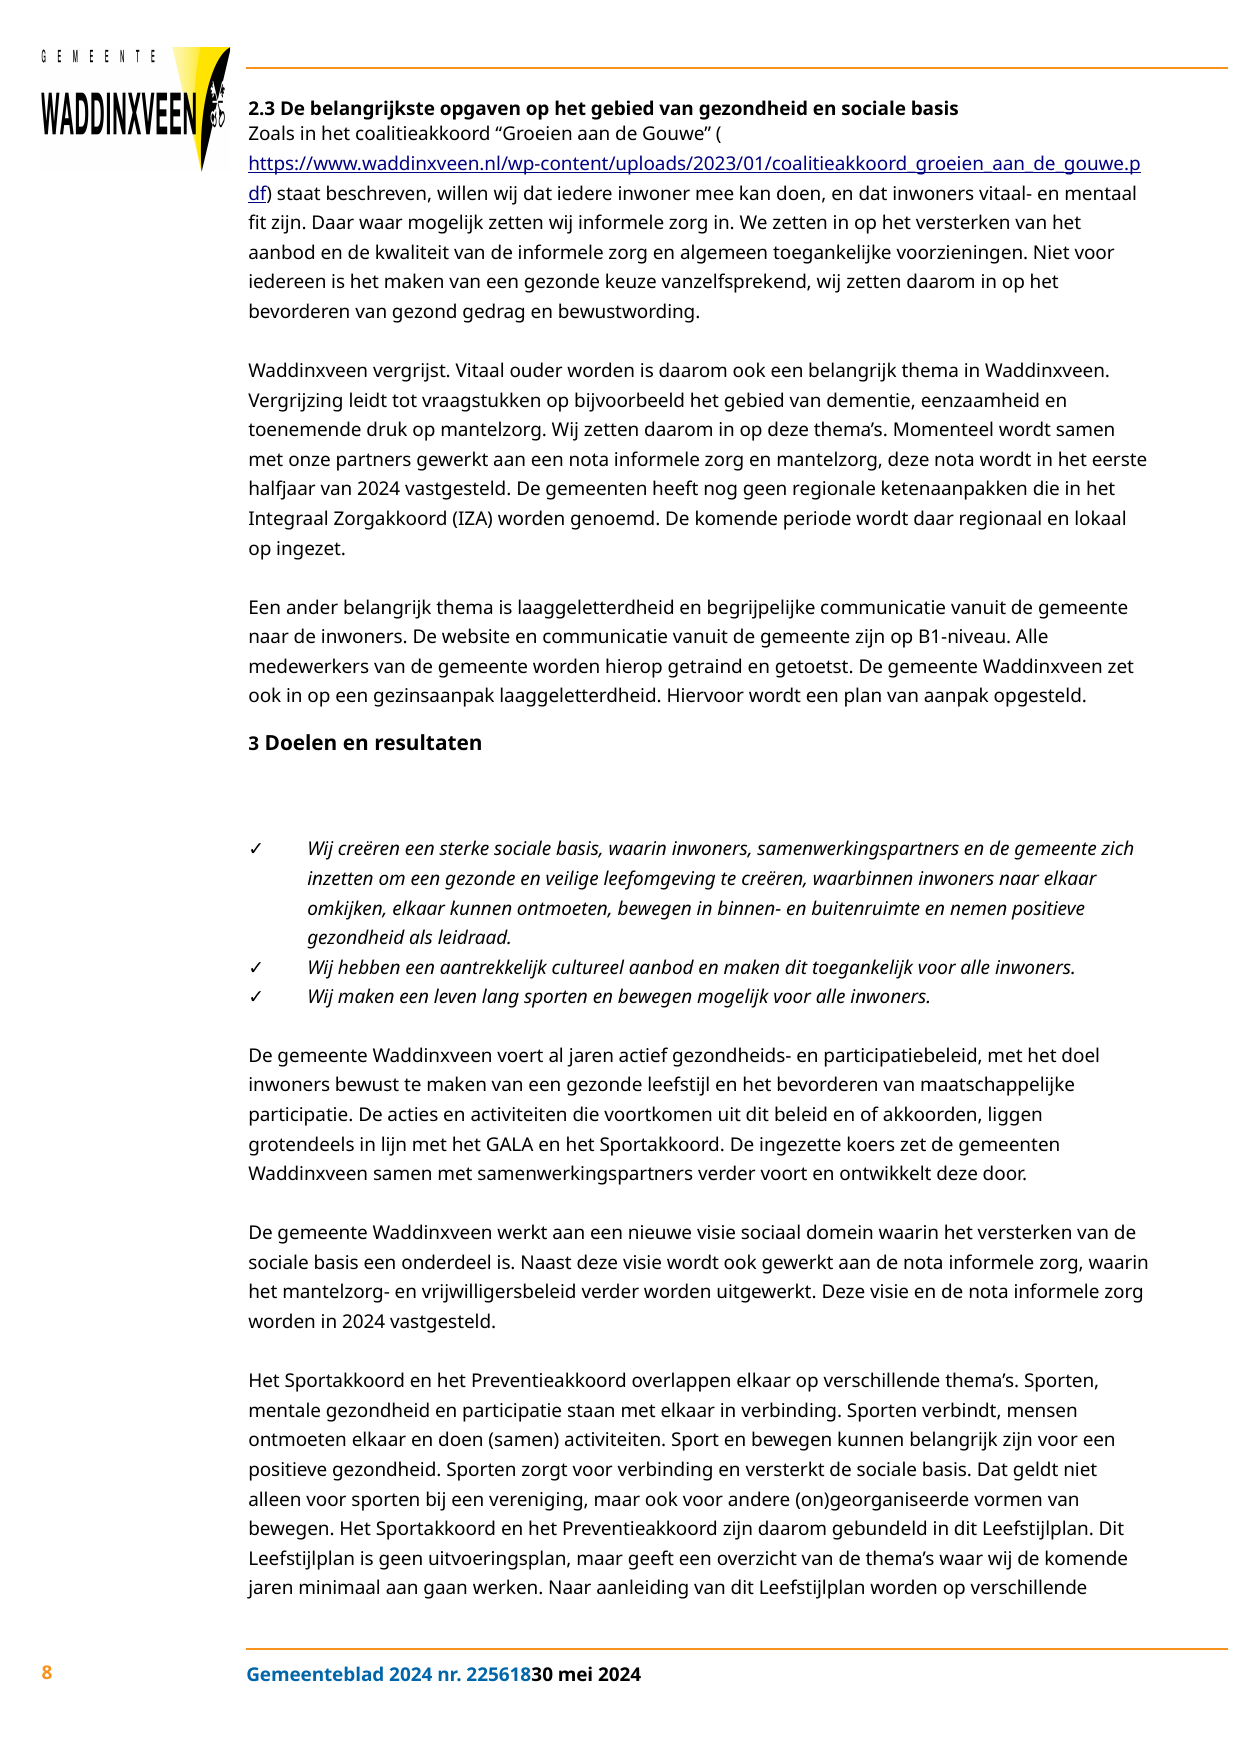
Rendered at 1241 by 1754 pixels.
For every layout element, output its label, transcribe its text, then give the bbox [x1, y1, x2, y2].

text De gemeente Waddinxveen werkt aan een nieuwe visie sociaal domein waarin het versterken van de sociale basis een onderdeel is. Naast deze visie wordt ook gewerkt aan de nota informele zorg, waarin het mantelzorg- en vrijwilligersbeleid verder worden uitgewerkt. Deze visie en de nota informele zorg worden in 2024 vastgesteld. [248, 1219, 1152, 1334]
text Het Sportakkoord en het Preventieakkoord overlappen elkaar op verschillende thema’s. Sporten, mentale gezondheid en participatie staan met elkaar in verbinding. Sporten verbindt, mensen ontmoeten elkaar en doen (samen) activiteiten. Sport en bewegen kunnen belangrijk zijn voor een positieve gezondheid. Sporten zorgt voor verbinding en versterkt de sociale basis. Dat geldt niet alleen voor sporten bij een vereniging, maar ook voor andere (on)georganiseerde vormen van bewegen. Het Sportakkoord en het Preventieakkoord zijn daarom gebundeld in dit Leefstijlplan. Dit Leefstijlplan is geen uitvoeringsplan, maar geeft een overzicht van de thema’s waar wij de komende jaren minimaal aan gaan werken. Naar aanleiding van dit Leefstijlplan worden op verschillende [248, 1367, 1152, 1600]
text Zoals in het coalitieakkoord “Groeien aan de Gouwe” ( https://www.waddinxveen.nl/wp-content/uploads/2023/01/coalitieakkoord_groeien_aan_de_gouwe.pdf) staat beschreven, willen wij dat iedere inwoner mee kan doen, en dat inwoners vitaal- en mentaal fit zijn. Daar waar mogelijk zetten wij informele zorg in. We zetten in op het versterken van het aanbod en de kwaliteit van de informele zorg en algemeen toegankelijke voorzieningen. Niet voor iedereen is het maken van een gezonde keuze vanzelfsprekend, wij zetten daarom in op het bevorderen van gezond gedrag en bewustwording. [248, 121, 1152, 324]
picture [41, 47, 231, 172]
text 2.3 De belangrijkste opgaven op het gebied van gezondheid en sociale basis [248, 95, 1152, 121]
text 3 Doelen en resultaten [248, 728, 1152, 757]
text De gemeente Waddinxveen voert al jaren actief gezondheids- en participatiebeleid, met het doel inwoners bewust te maken van een gezonde leefstijl en het bevorderen van maatschappelijke participatie. De acties en activiteiten die voortkomen uit dit beleid en of akkoorden, liggen grotendeels in lijn met het GALA en het Sportakkoord. De ingezette koers zet de gemeenten Waddinxveen samen met samenwerkingspartners verder voort en ontwikkelt deze door. [248, 1042, 1152, 1186]
table_header Wij creëren een sterke sociale basis, waarin inwoners, samenwerkingspartners en de gemeente zich inzetten om een gezonde en veilige leefomgeving te creëren, waarbinnen inwoners naar elkaar omkijken, elkaar kunnen ontmoeten, bewegen in binnen- en buitenruimte en nemen positieve gezondheid als leidraad. Wij hebben een aantrekkelijk cultureel aanbod en maken dit toegankelijk voor alle inwoners. Wij maken een leven lang sporten en bewegen mogelijk voor alle inwoners. [248, 836, 1152, 1009]
text Een ander belangrijk thema is laaggeletterdheid en begrijpelijke communicatie vanuit de gemeente naar de inwoners. De website en communicatie vanuit de gemeente zijn op B1-niveau. Alle medewerkers van de gemeente worden hierop getraind en getoetst. De gemeente Waddinxveen zet ook in op een gezinsaanpak laaggeletterdheid. Hiervoor wordt een plan van aanpak opgesteld. [248, 594, 1152, 708]
text Waddinxveen vergrijst. Vitaal ouder worden is daarom ook een belangrijk thema in Waddinxveen. Vergrijzing leidt tot vraagstukken op bijvoorbeeld het gebied van dementie, eenzaamheid en toenemende druk op mantelzorg. Wij zetten daarom in op deze thema’s. Momenteel wordt samen met onze partners gewerkt aan een nota informele zorg en mantelzorg, deze nota wordt in het eerste halfjaar van 2024 vastgesteld. De gemeenten heeft nog geen regionale ketenaanpakken die in het Integraal Zorgakkoord (IZA) worden genoemd. De komende periode wordt daar regionaal en lokaal op ingezet. [248, 357, 1152, 560]
